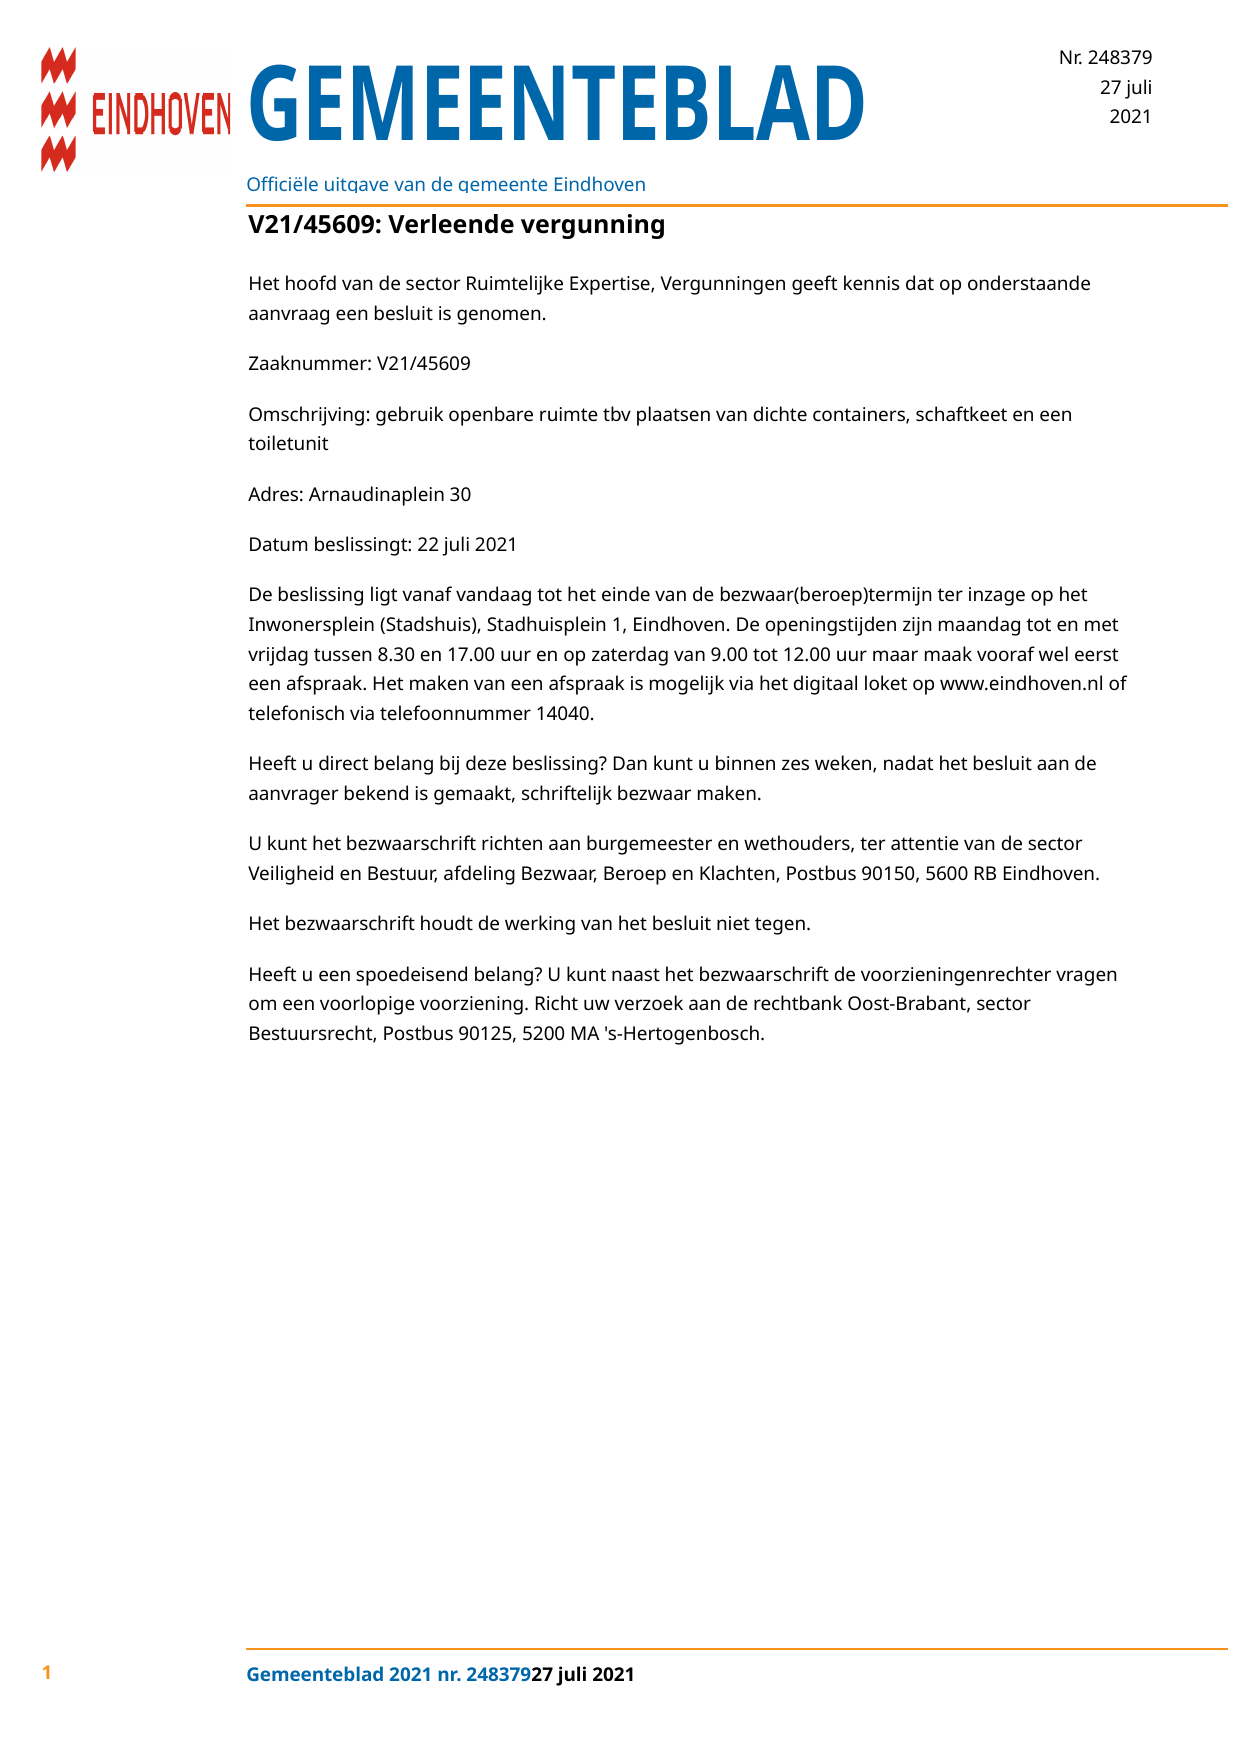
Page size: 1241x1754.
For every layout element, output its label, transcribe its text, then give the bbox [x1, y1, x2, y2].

text U kunt het bezwaarschrift richten aan burgemeester en wethouders, ter attentie van de sector Veiligheid en Bestuur, afdeling Bezwaar, Beroep en Klachten, Postbus 90150, 5600 RB Eindhoven. [248, 830, 1152, 886]
text Omschrijving: gebruik openbare ruimte tbv plaatsen van dichte containers, schaftkeet en een toiletunit [248, 401, 1152, 456]
text De beslissing ligt vanaf vandaag tot het einde van de bezwaar(beroep)termijn ter inzage op het Inwonersplein (Stadshuis), Stadhuisplein 1, Eindhoven. De openingstijden zijn maandag tot en met vrijdag tussen 8.30 en 17.00 uur en op zaterdag van 9.00 tot 12.00 uur maar maak vooraf wel eerst een afspraak. Het maken van een afspraak is mogelijk via het digitaal loket op www.eindhoven.nl of telefonisch via telefoonnummer 14040. [248, 582, 1152, 726]
text Heeft u een spoedeisend belang? U kunt naast het bezwaarschrift de voorzieningenrechter vragen om een voorlopige voorziening. Richt uw verzoek aan de rechtbank Oost-Brabant, sector Bestuursrecht, Postbus 90125, 5200 MA 's-Hertogenbosch. [248, 961, 1152, 1046]
text Datum beslissingt: 22 juli 2021 [248, 531, 1152, 557]
text Heeft u direct belang bij deze beslissing? Dan kunt u binnen zes weken, nadat het besluit aan de aanvrager bekend is gemaakt, schriftelijk bezwaar maken. [248, 750, 1152, 806]
text Het hoofd van de sector Ruimtelijke Expertise, Vergunningen geeft kennis dat op onderstaande aanvraag een besluit is genomen. [248, 270, 1152, 326]
text Zaaknummer: V21/45609 [248, 350, 1152, 376]
text V21/45609: Verleende vergunning [248, 207, 1152, 241]
text Het bezwaarschrift houdt de werking van het besluit niet tegen. [248, 910, 1152, 936]
picture [41, 47, 231, 172]
text Adres: Arnaudinaplein 30 [248, 481, 1152, 506]
